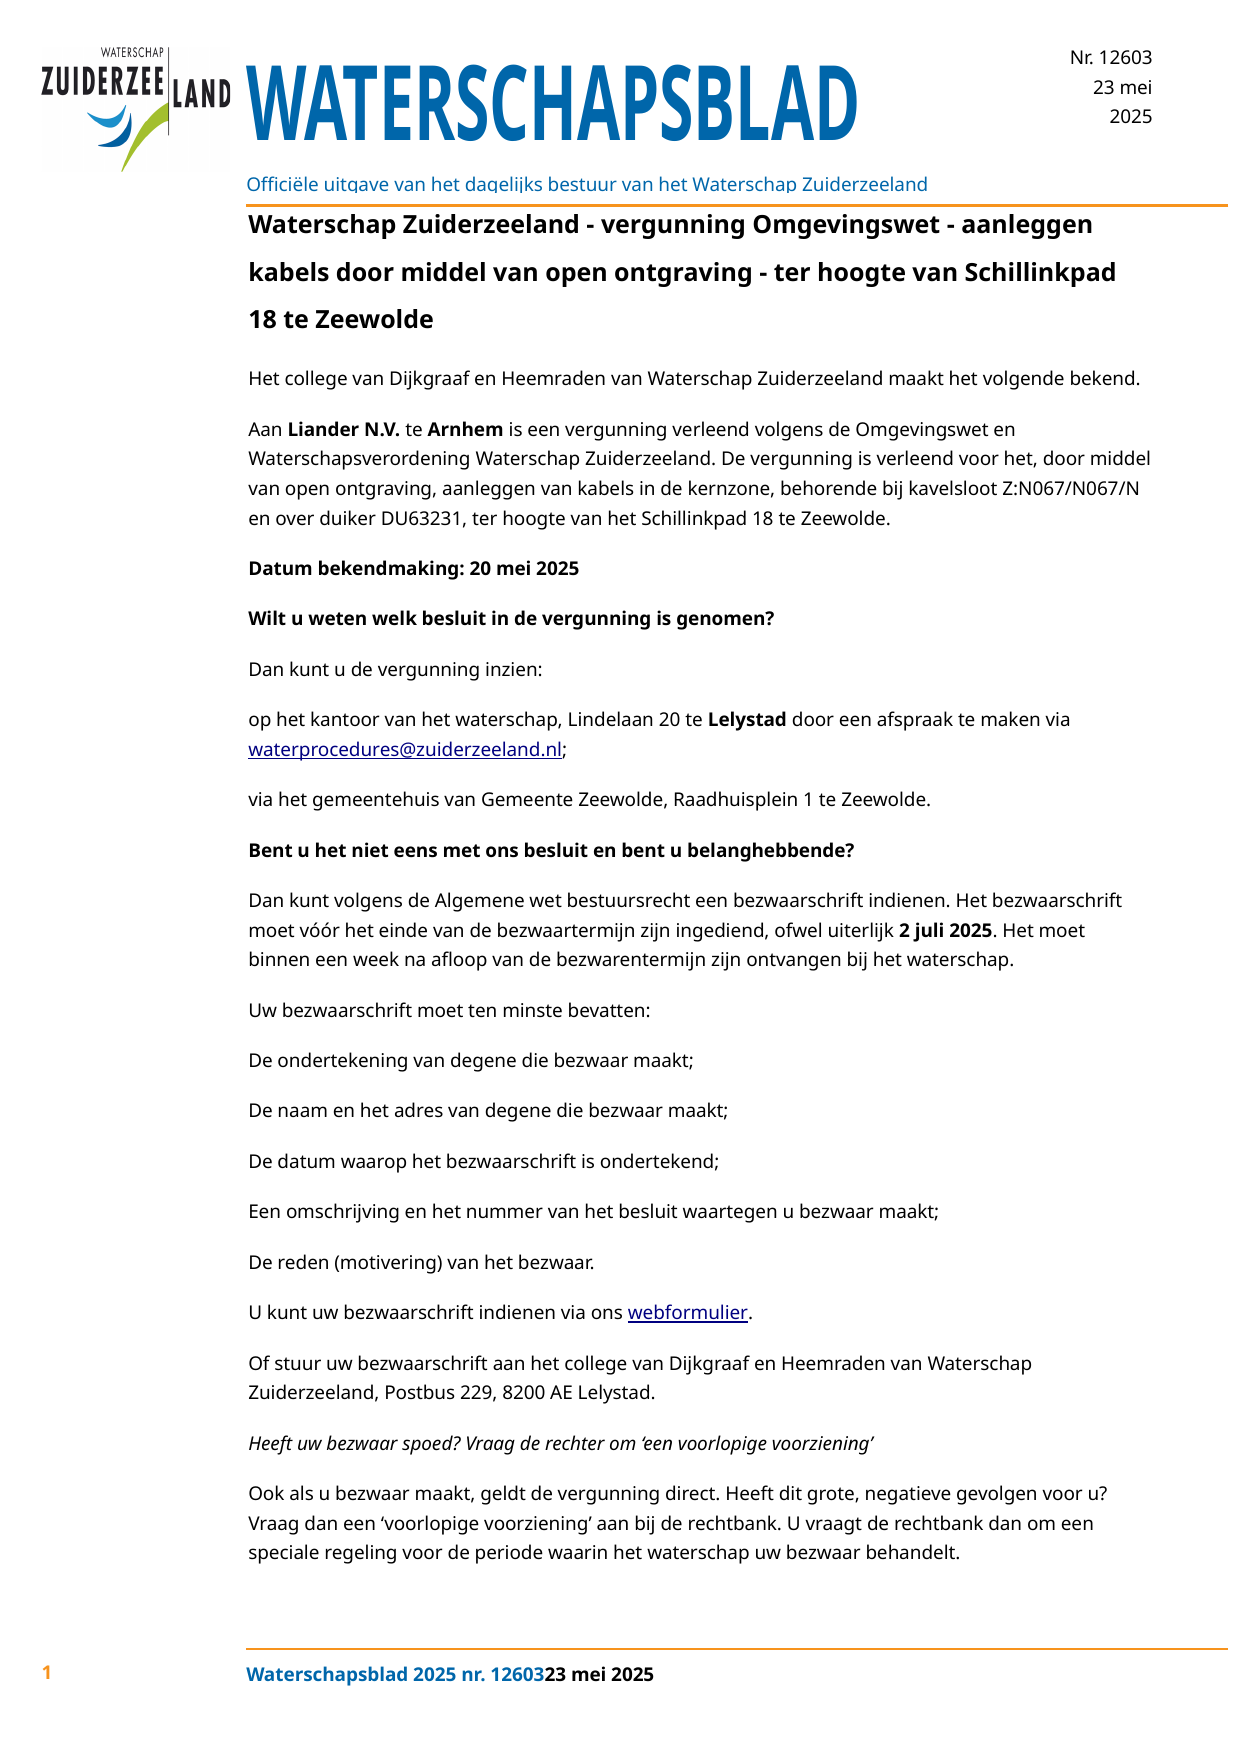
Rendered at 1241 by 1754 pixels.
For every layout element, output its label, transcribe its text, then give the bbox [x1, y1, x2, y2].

text Dan kunt u de vergunning inzien: [248, 656, 1152, 682]
text De reden (motivering) van het bezwaar. [248, 1249, 1152, 1274]
text Uw bezwaarschrift moet ten minste bevatten: [248, 997, 1152, 1022]
picture [41, 47, 231, 172]
text Wilt u weten welk besluit in de vergunning is genomen? [248, 606, 1152, 631]
text Het college van Dijkgraaf en Heemraden van Waterschap Zuiderzeeland maakt het volgende bekend. [248, 366, 1152, 391]
text Heeft uw bezwaar spoed? Vraag de rechter om ‘een voorlopige voorziening’ [248, 1430, 1152, 1455]
text U kunt uw bezwaarschrift indienen via ons webformulier. [248, 1299, 1152, 1325]
text Bent u het niet eens met ons besluit en bent u belanghebbende? [248, 837, 1152, 862]
text De ondertekening van degene die bezwaar maakt; [248, 1047, 1152, 1073]
text via het gemeentehuis van Gemeente Zeewolde, Raadhuisplein 1 te Zeewolde. [248, 786, 1152, 812]
text Of stuur uw bezwaarschrift aan het college van Dijkgraaf en Heemraden van Waterschap Zuiderzeeland, Postbus 229, 8200 AE Lelystad. [248, 1350, 1152, 1405]
text Datum bekendmaking: 20 mei 2025 [248, 555, 1152, 581]
text Waterschap Zuiderzeeland - vergunning Omgevingswet - aanleggen kabels door middel van open ontgraving - ter hoogte van Schillinkpad 18 te Zeewolde [248, 207, 1152, 336]
text De naam en het adres van degene die bezwaar maakt; [248, 1098, 1152, 1123]
text Dan kunt volgens de Algemene wet bestuursrecht een bezwaarschrift indienen. Het bezwaarschrift moet vóór het einde van de bezwaartermijn zijn ingediend, ofwel uiterlijk 2 juli 2025. Het moet binnen een week na afloop van de bezwarentermijn zijn ontvangen bij het waterschap. [248, 887, 1152, 972]
text op het kantoor van het waterschap, Lindelaan 20 te Lelystad door een afspraak te maken via waterprocedures@zuiderzeeland.nl; [248, 706, 1152, 762]
text Ook als u bezwaar maakt, geldt de vergunning direct. Heeft dit grote, negatieve gevolgen voor u? Vraag dan een ‘voorlopige voorziening’ aan bij de rechtbank. U vraagt de rechtbank dan om een speciale regeling voor de periode waarin het waterschap uw bezwaar behandelt. [248, 1480, 1152, 1565]
text De datum waarop het bezwaarschrift is ondertekend; [248, 1148, 1152, 1174]
text Een omschrijving en het nummer van het besluit waartegen u bezwaar maakt; [248, 1198, 1152, 1224]
text Aan Liander N.V. te Arnhem is een vergunning verleend volgens de Omgevingswet en Waterschapsverordening Waterschap Zuiderzeeland. De vergunning is verleend voor het, door middel van open ontgraving, aanleggen van kabels in de kernzone, behorende bij kavelsloot Z:N067/N067/N en over duiker DU63231, ter hoogte van het Schillinkpad 18 te Zeewolde. [248, 416, 1152, 530]
